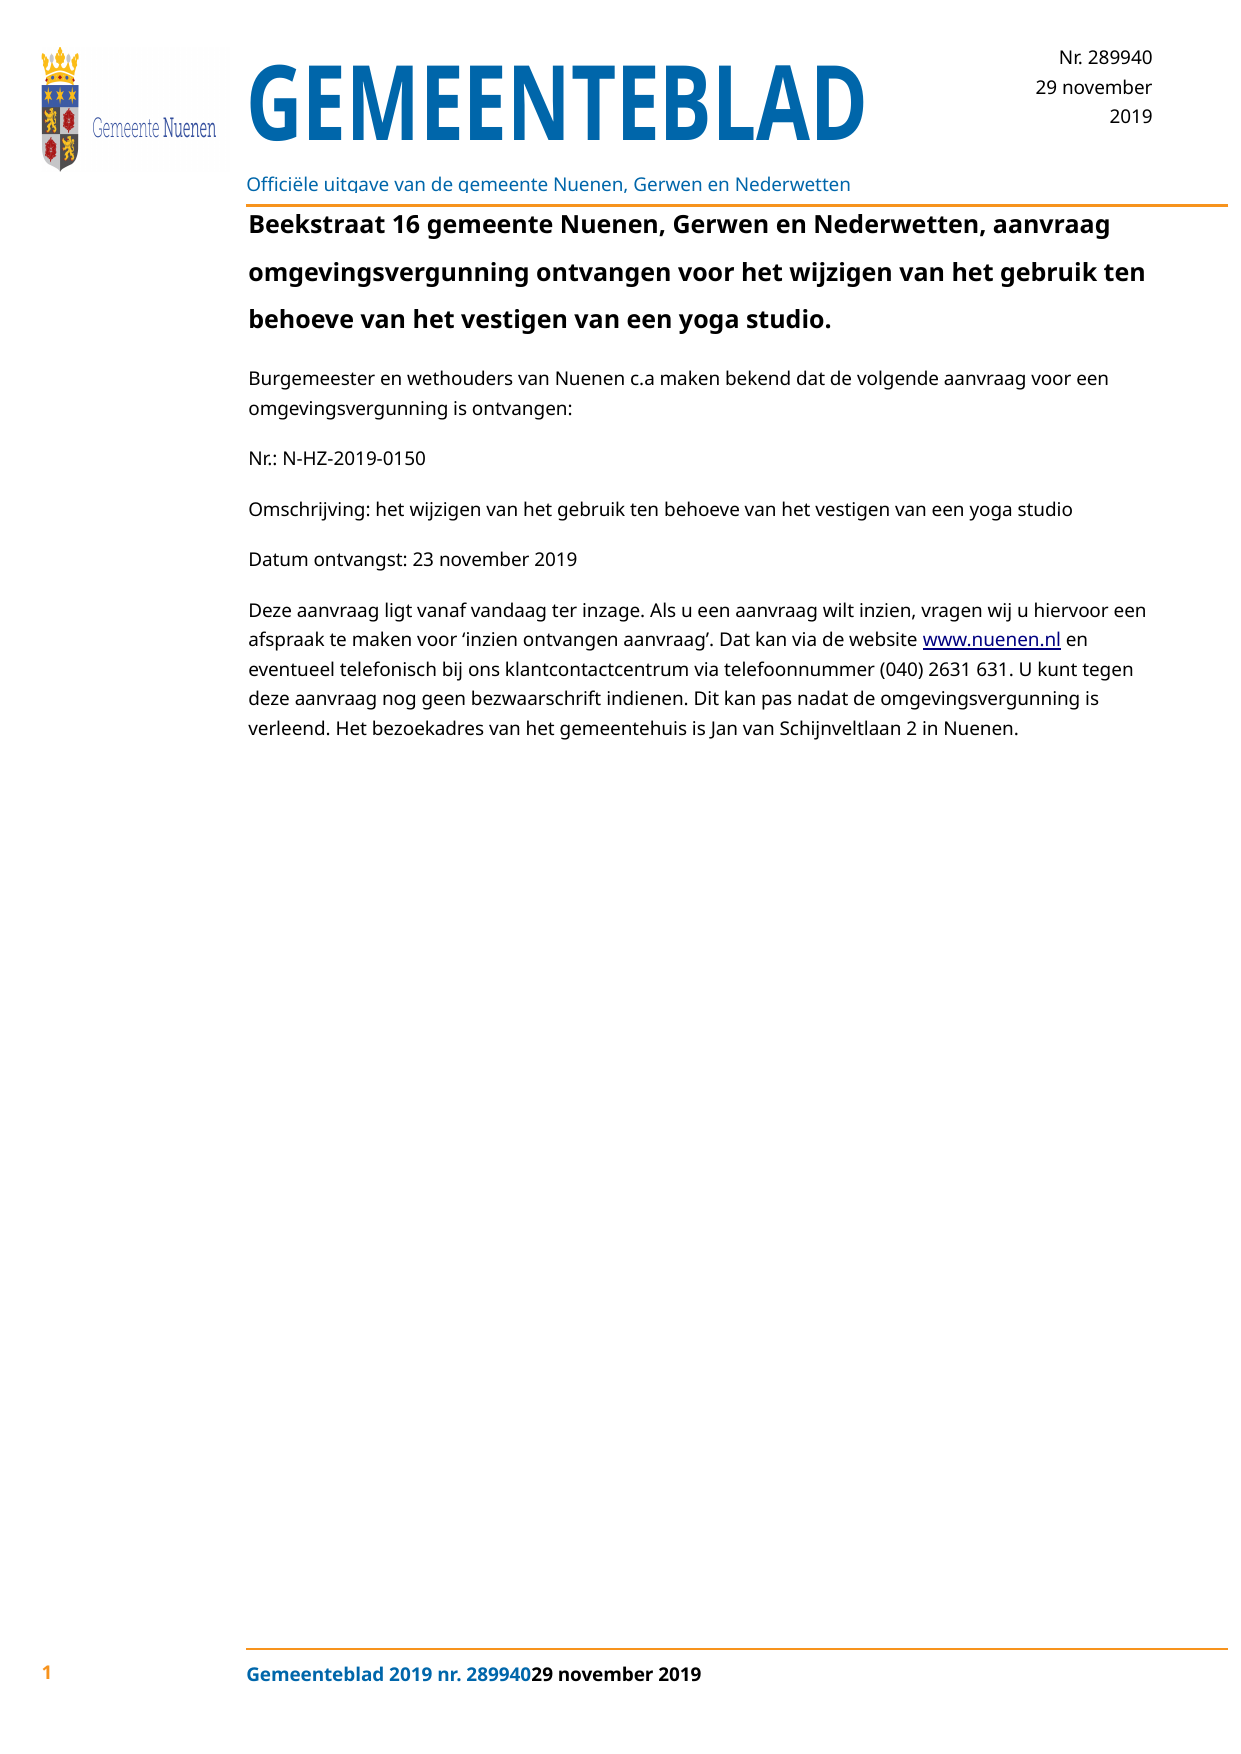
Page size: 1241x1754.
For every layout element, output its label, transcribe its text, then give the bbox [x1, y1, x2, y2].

text Burgemeester en wethouders van Nuenen c.a maken bekend dat de volgende aanvraag voor een omgevingsvergunning is ontvangen: [248, 366, 1152, 421]
text Datum ontvangst: 23 november 2019 [248, 546, 1152, 572]
text Nr.: N-HZ-2019-0150 [248, 446, 1152, 471]
picture [41, 47, 231, 172]
text Omschrijving: het wijzigen van het gebruik ten behoeve van het vestigen van een yoga studio [248, 496, 1152, 522]
text Beekstraat 16 gemeente Nuenen, Gerwen en Nederwetten, aanvraag omgevingsvergunning ontvangen voor het wijzigen van het gebruik ten behoeve van het vestigen van een yoga studio. [248, 207, 1152, 336]
text Deze aanvraag ligt vanaf vandaag ter inzage. Als u een aanvraag wilt inzien, vragen wij u hiervoor een afspraak te maken voor ‘inzien ontvangen aanvraag’. Dat kan via de website www.nuenen.nl en eventueel telefonisch bij ons klantcontactcentrum via telefoonnummer (040) 2631 631. U kunt tegen deze aanvraag nog geen bezwaarschrift indienen. Dit kan pas nadat de omgevingsvergunning is verleend. Het bezoekadres van het gemeentehuis is Jan van Schijnveltlaan 2 in Nuenen. [248, 597, 1152, 741]
